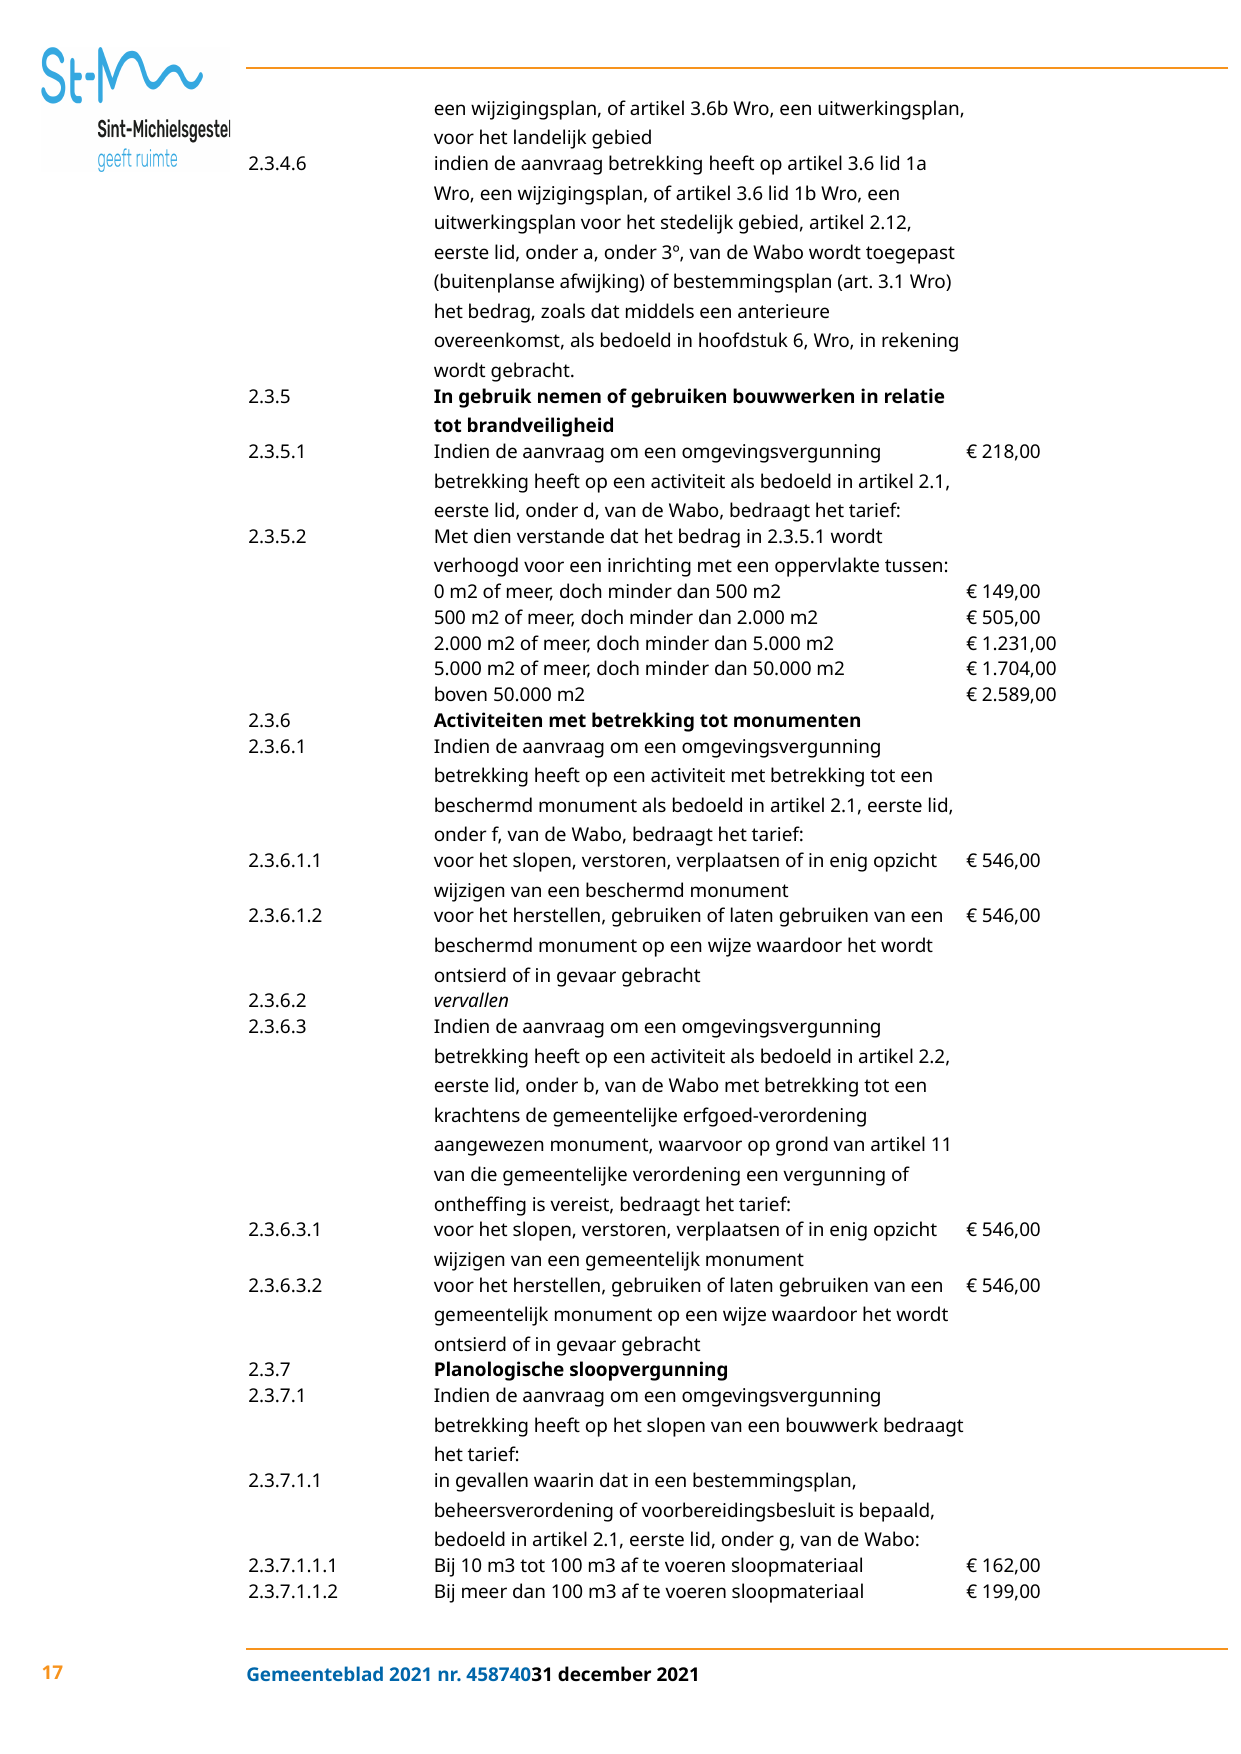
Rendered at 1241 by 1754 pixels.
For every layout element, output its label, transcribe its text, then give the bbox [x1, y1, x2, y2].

table_cell Indien de aanvraag om een omgevingsvergunning betrekking heeft op het slopen van een bouwwerk bedraagt het tarief: [434, 1383, 966, 1467]
table_cell Indien de aanvraag om een omgevingsvergunning betrekking heeft op een activiteit met betrekking tot een beschermd monument als bedoeld in artikel 2.1, eerste lid, onder f, van de Wabo, bedraagt het tarief: [434, 733, 966, 847]
table_cell [966, 1357, 1152, 1382]
table_cell 2.3.5 [248, 383, 433, 438]
table_cell in gevallen waarin dat in een bestemmingsplan, beheersverordening of voorbereidingsbesluit is bepaald, bedoeld in artikel 2.1, eerste lid, onder g, van de Wabo: [434, 1467, 966, 1552]
table_cell 5.000 m2 of meer, doch minder dan 50.000 m2 [434, 656, 966, 681]
table_cell [248, 630, 433, 656]
table_cell Bij 10 m3 tot 100 m3 af te voeren sloopmateriaal [434, 1552, 966, 1578]
table_cell 2.3.7.1 [248, 1383, 433, 1467]
table_cell 2.3.7.1.1 [248, 1467, 433, 1552]
table_cell een wijzigingsplan, of artikel 3.6b Wro, een uitwerkingsplan, voor het landelijk gebied [434, 95, 966, 150]
table_cell € 546,00 [966, 1216, 1152, 1272]
table_cell [966, 1383, 1152, 1467]
table_cell 0 m2 of meer, doch minder dan 500 m2 [434, 579, 966, 604]
table_cell 2.3.6.3 [248, 1013, 433, 1216]
table_cell 2.3.4.6 [248, 150, 433, 383]
table_cell € 1.231,00 [966, 630, 1152, 656]
table_cell [248, 681, 433, 707]
table_cell 2.3.6.1.1 [248, 847, 433, 903]
table_cell € 218,00 [966, 438, 1152, 523]
table_cell 2.3.6.3.1 [248, 1216, 433, 1272]
table_cell [966, 523, 1152, 578]
table_cell [248, 95, 433, 150]
table_cell 2.3.6.3.2 [248, 1272, 433, 1357]
table_cell [248, 604, 433, 630]
table_cell [966, 95, 1152, 150]
table_cell [966, 988, 1152, 1013]
table_cell 2.3.6.1.2 [248, 903, 433, 987]
table_cell 2.3.6 [248, 707, 433, 733]
table_cell € 162,00 [966, 1552, 1152, 1578]
table_cell 2.3.6.2 [248, 988, 433, 1013]
table_cell € 546,00 [966, 847, 1152, 903]
table_cell [966, 1013, 1152, 1216]
table_cell Met dien verstande dat het bedrag in 2.3.5.1 wordt verhoogd voor een inrichting met een oppervlakte tussen: [434, 523, 966, 578]
table_cell Indien de aanvraag om een omgevingsvergunning betrekking heeft op een activiteit als bedoeld in artikel 2.1, eerste lid, onder d, van de Wabo, bedraagt het tarief: [434, 438, 966, 523]
picture [41, 47, 231, 172]
table_cell voor het slopen, verstoren, verplaatsen of in enig opzicht wijzigen van een beschermd monument [434, 847, 966, 903]
table_cell € 1.704,00 [966, 656, 1152, 681]
table_cell [966, 383, 1152, 438]
table_cell vervallen [434, 988, 966, 1013]
table_cell indien de aanvraag betrekking heeft op artikel 3.6 lid 1a Wro, een wijzigingsplan, of artikel 3.6 lid 1b Wro, een uitwerkingsplan voor het stedelijk gebied, artikel 2.12, eerste lid, onder a, onder 3º, van de Wabo wordt toegepast (buitenplanse afwijking) of bestemmingsplan (art. 3.1 Wro) het bedrag, zoals dat middels een anterieure overeenkomst, als bedoeld in hoofdstuk 6, Wro, in rekening wordt gebracht. [434, 150, 966, 383]
table_cell voor het herstellen, gebruiken of laten gebruiken van een gemeentelijk monument op een wijze waardoor het wordt ontsierd of in gevaar gebracht [434, 1272, 966, 1357]
table_cell [966, 707, 1152, 733]
table_cell € 546,00 [966, 903, 1152, 987]
table_cell In gebruik nemen of gebruiken bouwwerken in relatie tot brandveiligheid [434, 383, 966, 438]
table_cell 2.3.6.1 [248, 733, 433, 847]
table_cell 2.3.5.1 [248, 438, 433, 523]
table_cell 2.000 m2 of meer, doch minder dan 5.000 m2 [434, 630, 966, 656]
table_cell 2.3.7.1.1.1 [248, 1552, 433, 1578]
table_cell Planologische sloopvergunning [434, 1357, 966, 1382]
table_cell voor het slopen, verstoren, verplaatsen of in enig opzicht wijzigen van een gemeentelijk monument [434, 1216, 966, 1272]
table_cell [248, 656, 433, 681]
table_cell boven 50.000 m2 [434, 681, 966, 707]
table_cell Activiteiten met betrekking tot monumenten [434, 707, 966, 733]
table_cell € 199,00 [966, 1578, 1152, 1604]
table_cell Bij meer dan 100 m3 af te voeren sloopmateriaal [434, 1578, 966, 1604]
table_cell € 2.589,00 [966, 681, 1152, 707]
table_cell [966, 1467, 1152, 1552]
table_cell Indien de aanvraag om een omgevingsvergunning betrekking heeft op een activiteit als bedoeld in artikel 2.2, eerste lid, onder b, van de Wabo met betrekking tot een krachtens de gemeentelijke erfgoed-verordening aangewezen monument, waarvoor op grond van artikel 11 van die gemeentelijke verordening een vergunning of ontheffing is vereist, bedraagt het tarief: [434, 1013, 966, 1216]
table_cell 2.3.5.2 [248, 523, 433, 578]
table_cell [248, 579, 433, 604]
table_cell € 546,00 [966, 1272, 1152, 1357]
table_cell € 505,00 [966, 604, 1152, 630]
table_cell [966, 733, 1152, 847]
table_cell 2.3.7 [248, 1357, 433, 1382]
table_cell voor het herstellen, gebruiken of laten gebruiken van een beschermd monument op een wijze waardoor het wordt ontsierd of in gevaar gebracht [434, 903, 966, 987]
table_cell 2.3.7.1.1.2 [248, 1578, 433, 1604]
table_cell [966, 150, 1152, 383]
table_cell € 149,00 [966, 579, 1152, 604]
table_cell 500 m2 of meer, doch minder dan 2.000 m2 [434, 604, 966, 630]
